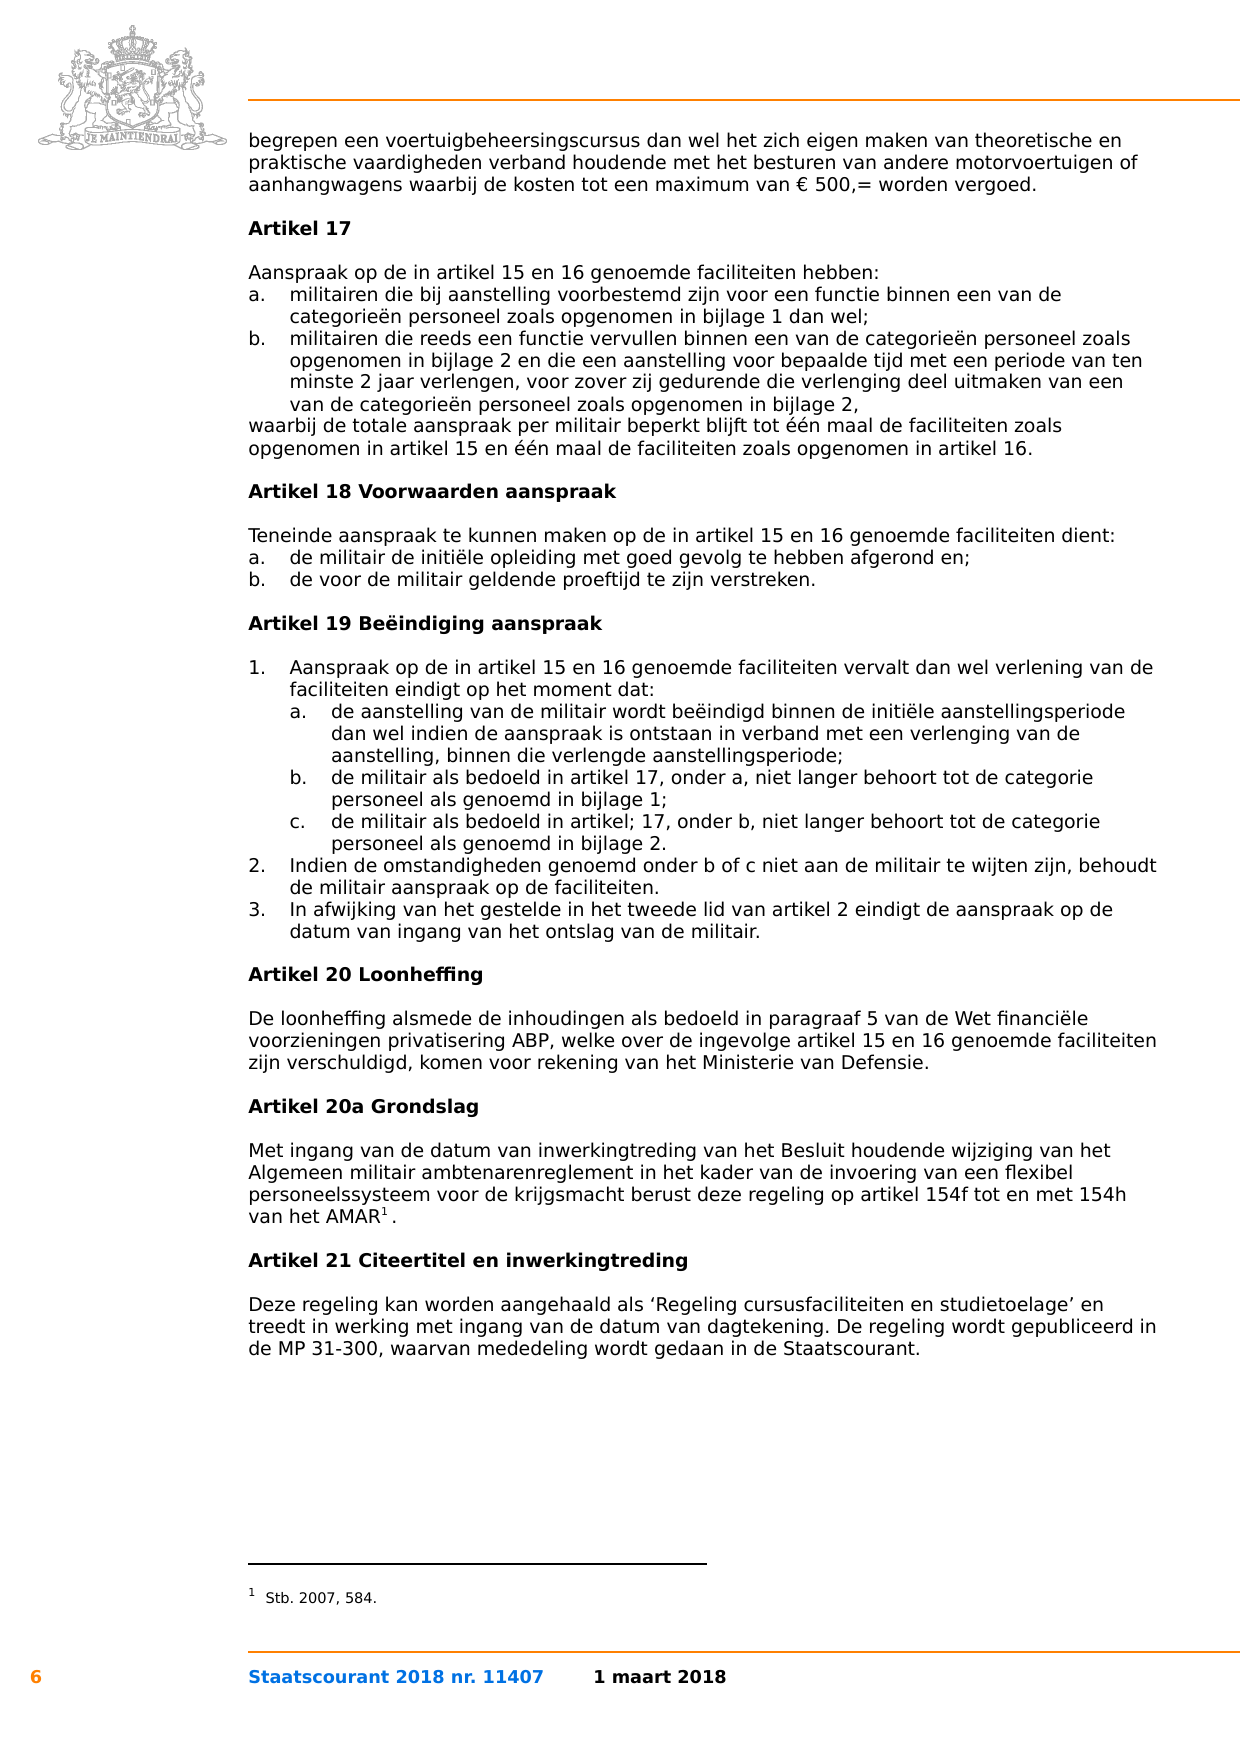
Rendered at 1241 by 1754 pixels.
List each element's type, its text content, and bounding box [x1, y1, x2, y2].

text Stb. 2007, 584. [248, 1586, 1163, 1608]
text b. de militair als bedoeld in artikel 17, onder a, niet langer behoort tot de categorie personeel als genoemd in bijlage 1; [289, 767, 1163, 811]
text Aanspraak op de in artikel 15 en 16 genoemde faciliteiten hebben: [248, 262, 1163, 283]
picture [38, 25, 227, 150]
text 3. In afwijking van het gestelde in het tweede lid van artikel 2 eindigt de aanspraak op de datum van ingang van het ontslag van de militair. [248, 898, 1163, 942]
text b. de voor de militair geldende proeftijd te zijn verstreken. [248, 569, 1163, 591]
text b. militairen die reeds een functie vervullen binnen een van de categorieën personeel zoals opgenomen in bijlage 2 en die een aanstelling voor bepaalde tijd met een periode van ten minste 2 jaar verlengen, voor zover zij gedurende die verlenging deel uitmaken van een van de categorieën personeel zoals opgenomen in bijlage 2, [248, 327, 1163, 415]
text c. de militair als bedoeld in artikel; 17, onder b, niet langer behoort tot de categorie personeel als genoemd in bijlage 2. [289, 811, 1163, 854]
text 2. Indien de omstandigheden genoemd onder b of c niet aan de militair te wijten zijn, behoudt de militair aanspraak op de faciliteiten. [248, 854, 1163, 898]
text Teneinde aanspraak te kunnen maken op de in artikel 15 en 16 genoemde faciliteiten dient: [248, 525, 1163, 547]
text 1. Aanspraak op de in artikel 15 en 16 genoemde faciliteiten vervalt dan wel verlening van de faciliteiten eindigt op het moment dat: [248, 657, 1163, 701]
text Artikel 20a Grondslag [248, 1096, 1163, 1118]
text a. militairen die bij aanstelling voorbestemd zijn voor een functie binnen een van de categorieën personeel zoals opgenomen in bijlage 1 dan wel; [248, 283, 1163, 327]
text Met ingang van de datum van inwerkingtreding van het Besluit houdende wijziging van het Algemeen militair ambtenarenreglement in het kader van de invoering van een flexibel personeelssysteem voor de krijgsmacht berust deze regeling op artikel 154f tot en met 154h van het AMAR. [248, 1140, 1163, 1228]
text Artikel 17 [248, 218, 1163, 240]
text Deze regeling kan worden aangehaald als ‘Regeling cursusfaciliteiten en studietoelage’ en treedt in werking met ingang van de datum van dagtekening. De regeling wordt gepubliceerd in de MP 31-300, waarvan mededeling wordt gedaan in de Staatscourant. [248, 1293, 1163, 1359]
text Artikel 18 Voorwaarden aanspraak [248, 481, 1163, 503]
text waarbij de totale aanspraak per militair beperkt blijft tot één maal de faciliteiten zoals opgenomen in artikel 15 en één maal de faciliteiten zoals opgenomen in artikel 16. [248, 415, 1163, 459]
text a. de militair de initiële opleiding met goed gevolg te hebben afgerond en; [248, 547, 1163, 569]
text begrepen een voertuigbeheersingscursus dan wel het zich eigen maken van theoretische en praktische vaardigheden verband houdende met het besturen van andere motorvoertuigen of aanhangwagens waarbij de kosten tot een maximum van € 500,= worden vergoed. [248, 130, 1163, 196]
text De loonheffing alsmede de inhoudingen als bedoeld in paragraaf 5 van de Wet financiële voorzieningen privatisering ABP, welke over de ingevolge artikel 15 en 16 genoemde faciliteiten zijn verschuldigd, komen voor rekening van het Ministerie van Defensie. [248, 1008, 1163, 1074]
text a. de aanstelling van de militair wordt beëindigd binnen de initiële aanstellingsperiode dan wel indien de aanspraak is ontstaan in verband met een verlenging van de aanstelling, binnen die verlengde aanstellingsperiode; [289, 701, 1163, 767]
text Artikel 19 Beëindiging aanspraak [248, 613, 1163, 635]
text Artikel 21 Citeertitel en inwerkingtreding [248, 1250, 1163, 1272]
text Artikel 20 Loonheffing [248, 964, 1163, 986]
